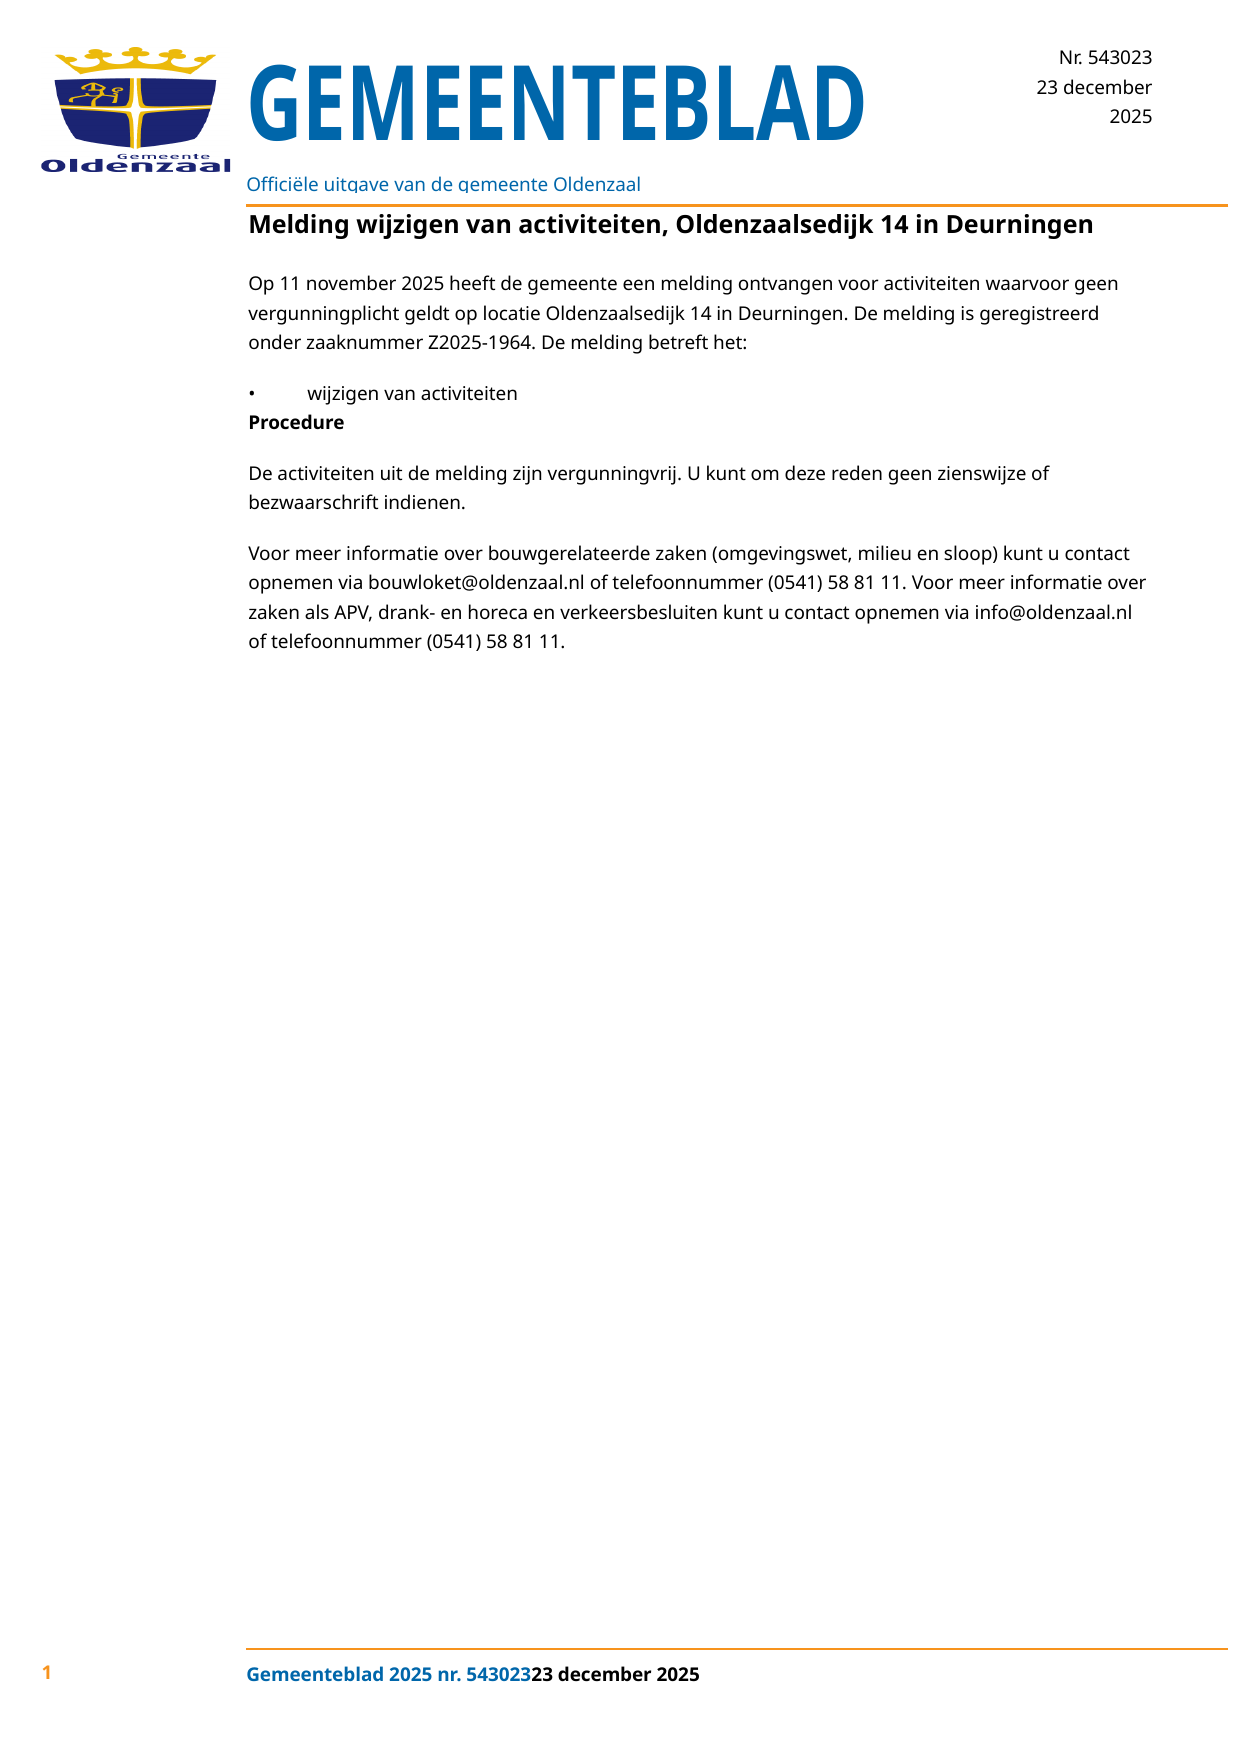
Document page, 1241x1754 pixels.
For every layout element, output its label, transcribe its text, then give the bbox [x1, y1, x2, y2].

text Op 11 november 2025 heeft de gemeente een melding ontvangen voor activiteiten waarvoor geen vergunningplicht geldt op locatie Oldenzaalsedijk 14 in Deurningen. De melding is geregistreerd onder zaaknummer Z2025-1964. De melding betreft het: [248, 270, 1152, 355]
picture [41, 47, 231, 172]
list wijzigen van activiteiten [248, 380, 1152, 406]
text De activiteiten uit de melding zijn vergunningvrij. U kunt om deze reden geen zienswijze of bezwaarschrift indienen. [248, 460, 1152, 515]
text Melding wijzigen van activiteiten, Oldenzaalsedijk 14 in Deurningen [248, 207, 1152, 241]
text Voor meer informatie over bouwgerelateerde zaken (omgevingswet, milieu en sloop) kunt u contact opnemen via bouwloket@oldenzaal.nl of telefoonnummer (0541) 58 81 11. Voor meer informatie over zaken als APV, drank- en horeca en verkeersbesluiten kunt u contact opnemen via info@oldenzaal.nl of telefoonnummer (0541) 58 81 11. [248, 540, 1152, 654]
text Procedure [248, 409, 1152, 435]
